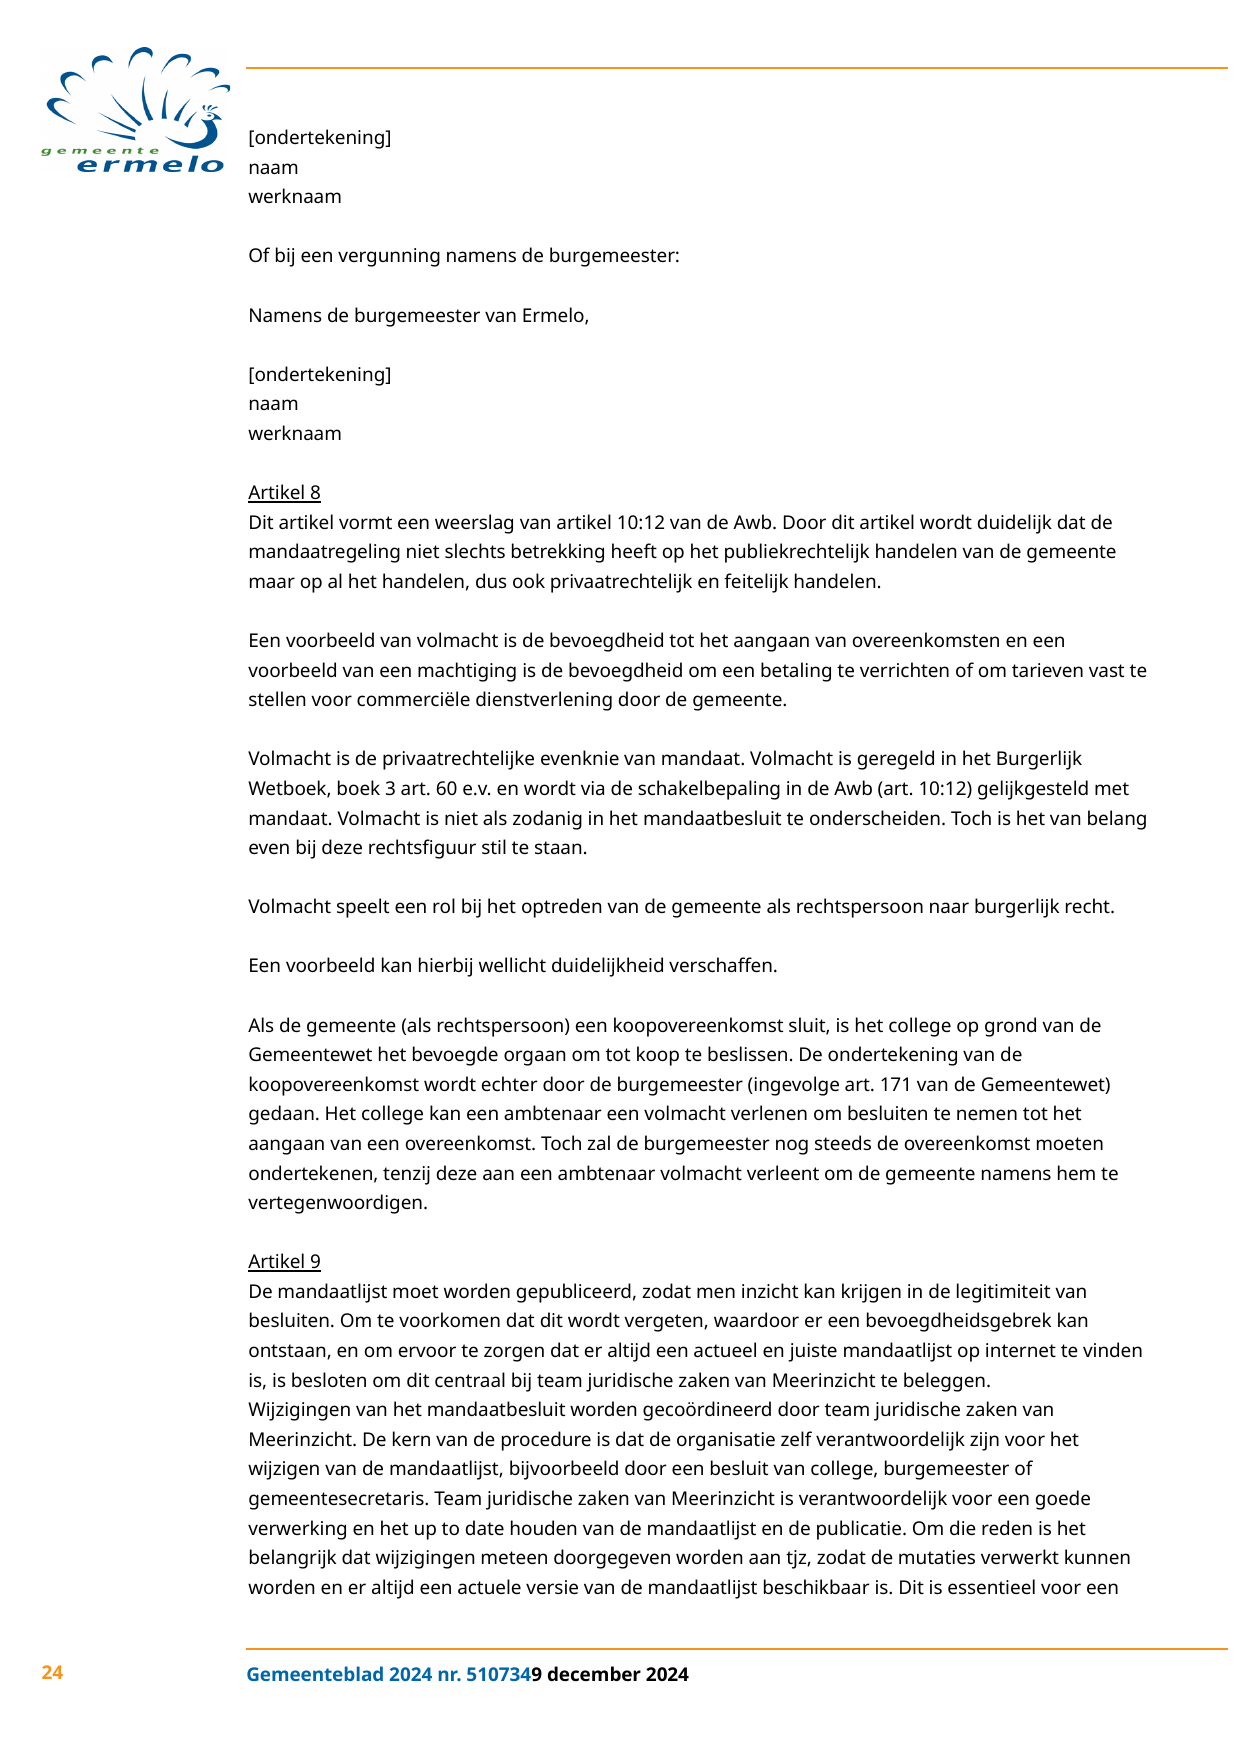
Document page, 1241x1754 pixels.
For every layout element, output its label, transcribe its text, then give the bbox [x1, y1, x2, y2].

text Artikel 8 [248, 479, 1152, 505]
text werknaam [248, 183, 1152, 209]
text De mandaatlijst moet worden gepubliceerd, zodat men inzicht kan krijgen in de legitimiteit van besluiten. Om te voorkomen dat dit wordt vergeten, waardoor er een bevoegdheidsgebrek kan ontstaan, en om ervoor te zorgen dat er altijd een actueel en juiste mandaatlijst op internet te vinden is, is besloten om dit centraal bij team juridische zaken van Meerinzicht te beleggen. [248, 1278, 1152, 1393]
text Dit artikel vormt een weerslag van artikel 10:12 van de Awb. Door dit artikel wordt duidelijk dat de mandaatregeling niet slechts betrekking heeft op het publiekrechtelijk handelen van de gemeente maar op al het handelen, dus ook privaatrechtelijk en feitelijk handelen. [248, 509, 1152, 594]
text [ondertekening] [248, 124, 1152, 150]
text naam [248, 391, 1152, 416]
picture [41, 47, 231, 172]
text Artikel 9 [248, 1248, 1152, 1274]
text Als de gemeente (als rechtspersoon) een koopovereenkomst sluit, is het college op grond van de Gemeentewet het bevoegde orgaan om tot koop te beslissen. De ondertekening van de koopovereenkomst wordt echter door de burgemeester (ingevolge art. 171 van de Gemeentewet) gedaan. Het college kan een ambtenaar een volmacht verlenen om besluiten te nemen tot het aangaan van een overeenkomst. Toch zal de burgemeester nog steeds de overeenkomst moeten ondertekenen, tenzij deze aan een ambtenaar volmacht verleent om de gemeente namens hem te vertegenwoordigen. [248, 1012, 1152, 1215]
text Namens de burgemeester van Ermelo, [248, 302, 1152, 328]
text Of bij een vergunning namens de burgemeester: [248, 243, 1152, 268]
text Een voorbeeld van volmacht is de bevoegdheid tot het aangaan van overeenkomsten en een voorbeeld van een machtiging is de bevoegdheid om een betaling te verrichten of om tarieven vast te stellen voor commerciële dienstverlening door de gemeente. [248, 627, 1152, 712]
text Volmacht speelt een rol bij het optreden van de gemeente als rechtspersoon naar burgerlijk recht. [248, 893, 1152, 919]
text naam [248, 154, 1152, 180]
text Volmacht is de privaatrechtelijke evenknie van mandaat. Volmacht is geregeld in het Burgerlijk Wetboek, boek 3 art. 60 e.v. en wordt via de schakelbepaling in de Awb (art. 10:12) gelijkgesteld met mandaat. Volmacht is niet als zodanig in het mandaatbesluit te onderscheiden. Toch is het van belang even bij deze rechtsfiguur stil te staan. [248, 746, 1152, 860]
text Een voorbeeld kan hierbij wellicht duidelijkheid verschaffen. [248, 953, 1152, 978]
text [ondertekening] [248, 361, 1152, 387]
text Wijzigingen van het mandaatbesluit worden gecoördineerd door team juridische zaken van Meerinzicht. De kern van de procedure is dat de organisatie zelf verantwoordelijk zijn voor het wijzigen van de mandaatlijst, bijvoorbeeld door een besluit van college, burgemeester of gemeentesecretaris. Team juridische zaken van Meerinzicht is verantwoordelijk voor een goede verwerking en het up to date houden van de mandaatlijst en de publicatie. Om die reden is het belangrijk dat wijzigingen meteen doorgegeven worden aan tjz, zodat de mutaties verwerkt kunnen worden en er altijd een actuele versie van de mandaatlijst beschikbaar is. Dit is essentieel voor een [248, 1396, 1152, 1600]
text werknaam [248, 420, 1152, 446]
